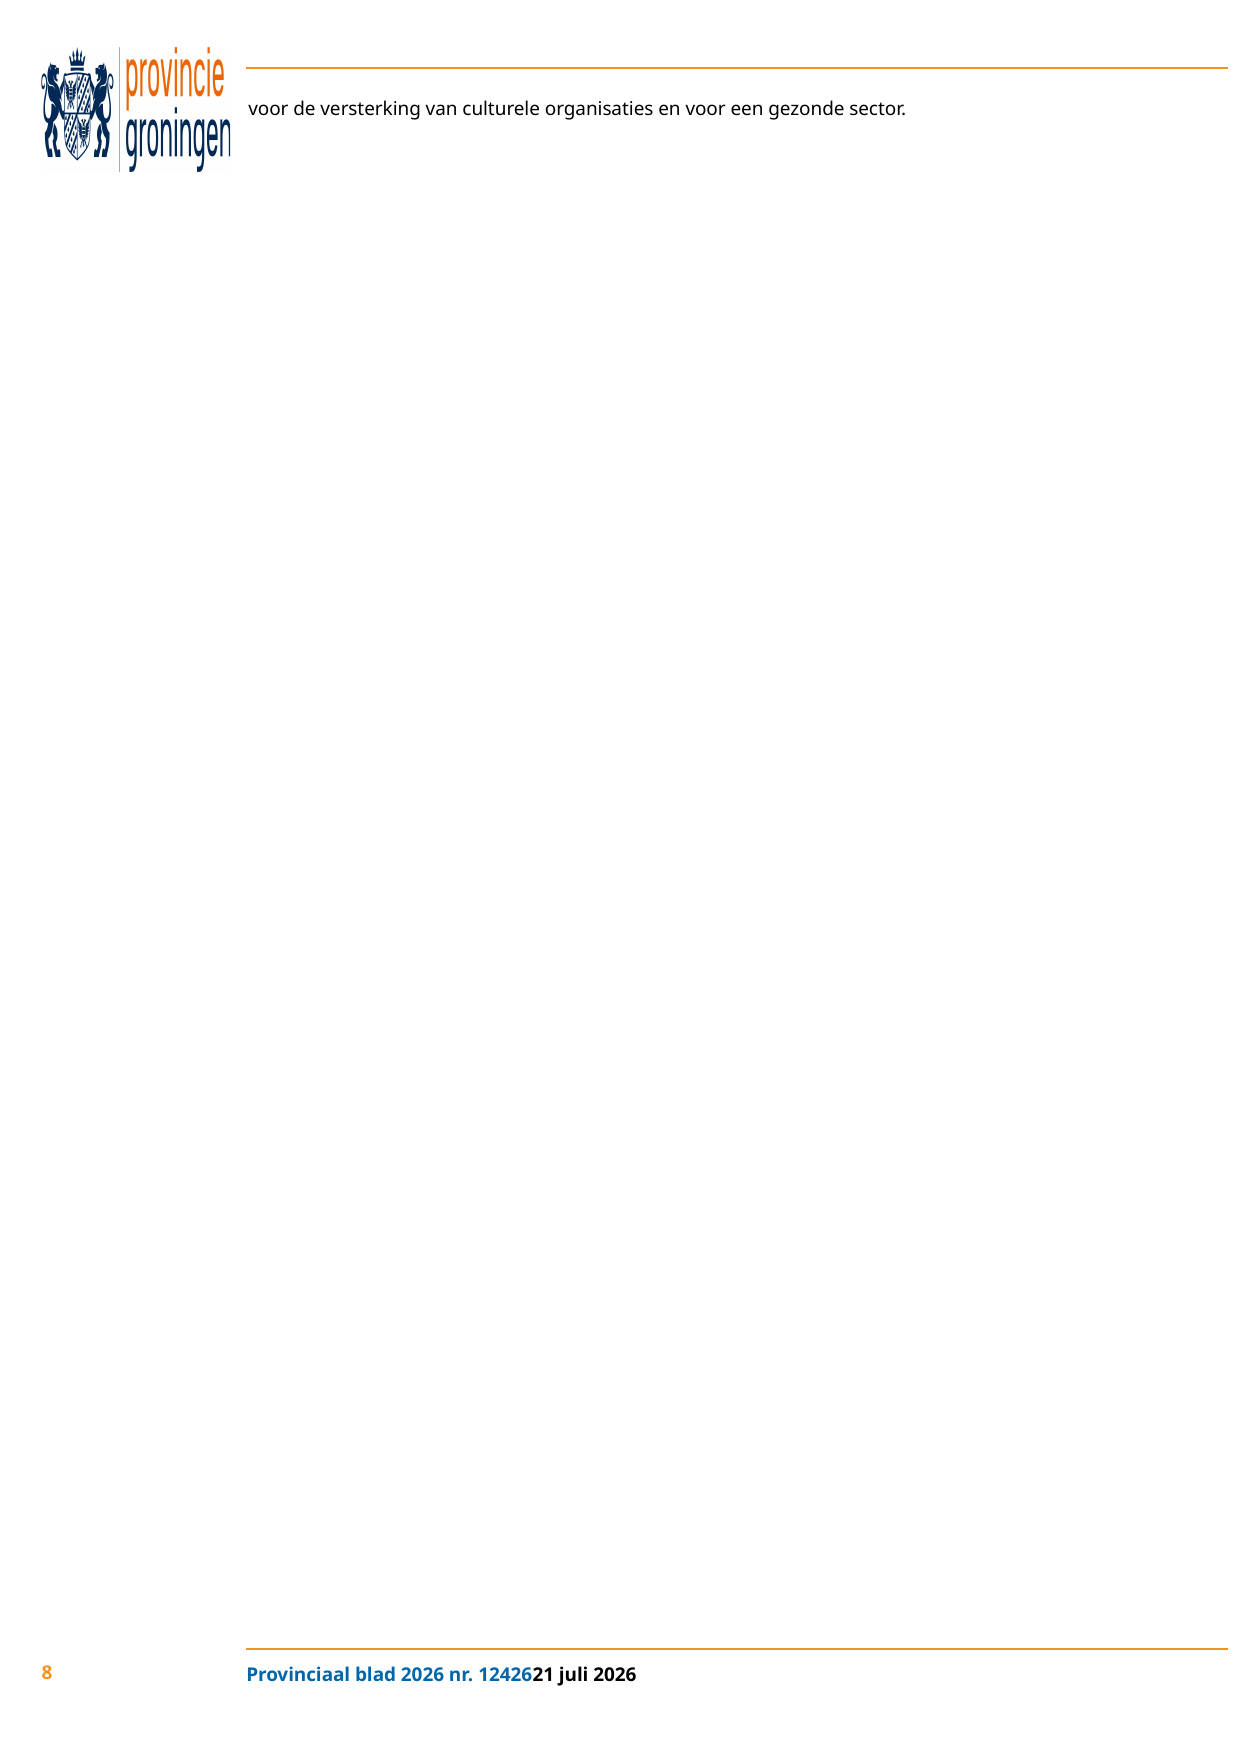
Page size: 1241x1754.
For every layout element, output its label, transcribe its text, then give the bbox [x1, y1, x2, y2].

picture [41, 47, 231, 172]
text voor de versterking van culturele organisaties en voor een gezonde sector. [248, 95, 1152, 121]
